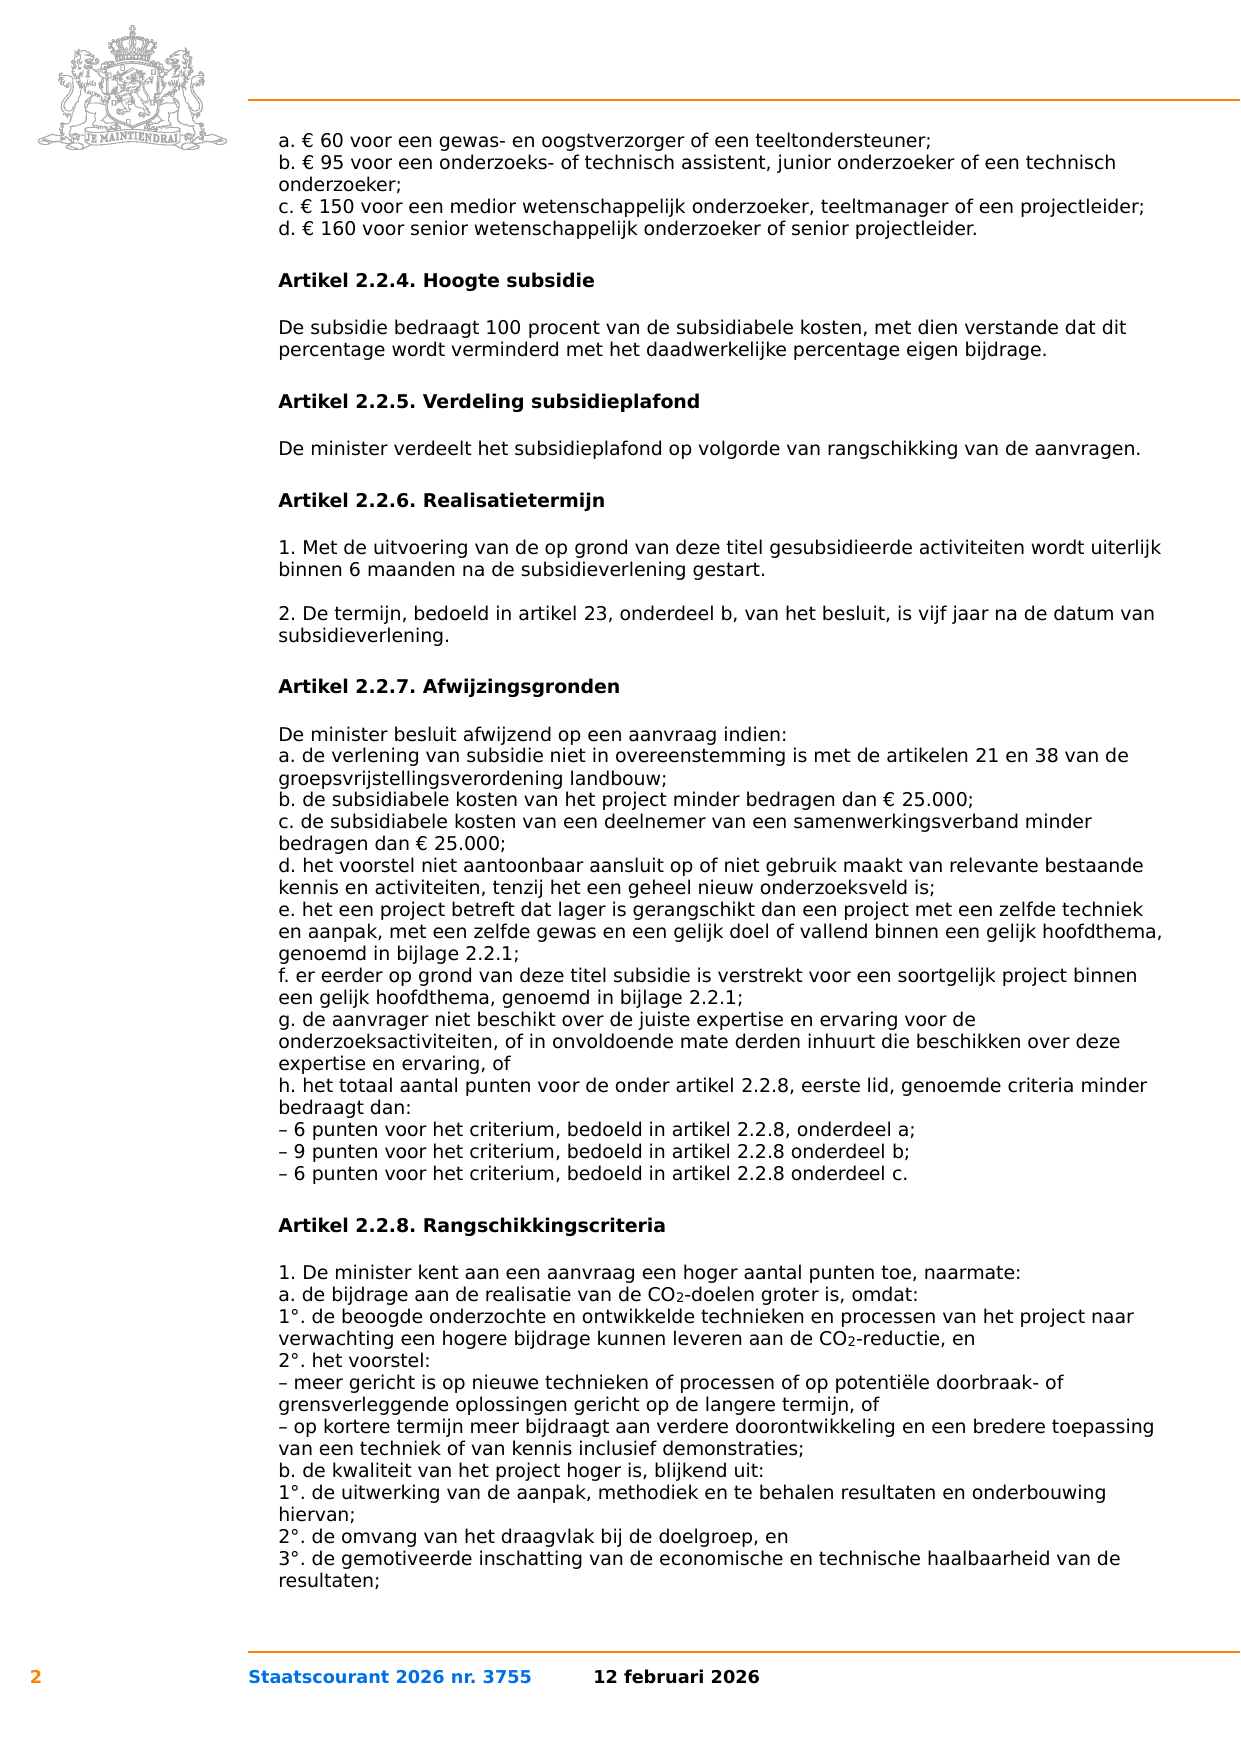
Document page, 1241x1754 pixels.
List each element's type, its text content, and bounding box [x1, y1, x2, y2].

text c. de subsidiabele kosten van een deelnemer van een samenwerkingsverband minder bedragen dan € 25.000; [278, 811, 1163, 855]
text d. het voorstel niet aantoonbaar aansluit op of niet gebruik maakt van relevante bestaande kennis en activiteiten, tenzij het een geheel nieuw onderzoeksveld is; [278, 855, 1163, 899]
text f. er eerder op grond van deze titel subsidie is verstrekt voor een soortgelijk project binnen een gelijk hoofdthema, genoemd in bijlage 2.2.1; [278, 965, 1163, 1009]
text 2. De termijn, bedoeld in artikel 23, onderdeel b, van het besluit, is vijf jaar na de datum van subsidieverlening. [278, 602, 1163, 646]
text De subsidie bedraagt 100 procent van de subsidiabele kosten, met dien verstande dat dit percentage wordt verminderd met het daadwerkelijke percentage eigen bijdrage. [278, 317, 1163, 361]
subtitle Artikel 2.2.8. Rangschikkingscriteria [278, 1215, 1163, 1237]
text 1°. de uitwerking van de aanpak, methodiek en te behalen resultaten en onderbouwing hiervan; [278, 1482, 1163, 1526]
subtitle Artikel 2.2.4. Hoogte subsidie [278, 270, 1163, 292]
subtitle Artikel 2.2.7. Afwijzingsgronden [278, 676, 1163, 698]
text b. de subsidiabele kosten van het project minder bedragen dan € 25.000; [278, 789, 1163, 811]
subtitle Artikel 2.2.5. Verdeling subsidieplafond [278, 391, 1163, 413]
picture [38, 25, 227, 150]
text – 9 punten voor het criterium, bedoeld in artikel 2.2.8 onderdeel b; [278, 1141, 1163, 1163]
text e. het een project betreft dat lager is gerangschikt dan een project met een zelfde techniek en aanpak, met een zelfde gewas en een gelijk doel of vallend binnen een gelijk hoofdthema, genoemd in bijlage 2.2.1; [278, 899, 1163, 965]
text 1°. de beoogde onderzochte en ontwikkelde technieken en processen van het project naar verwachting een hogere bijdrage kunnen leveren aan de CO2-reductie, en [278, 1306, 1163, 1350]
text g. de aanvrager niet beschikt over de juiste expertise en ervaring voor de onderzoeksactiviteiten, of in onvoldoende mate derden inhuurt die beschikken over deze expertise en ervaring, of [278, 1009, 1163, 1075]
text De minister besluit afwijzend op een aanvraag indien: [278, 723, 1163, 745]
text a. € 60 voor een gewas- en oogstverzorger of een teeltondersteuner; [278, 130, 1163, 152]
text 1. Met de uitvoering van de op grond van deze titel gesubsidieerde activiteiten wordt uiterlijk binnen 6 maanden na de subsidieverlening gestart. [278, 537, 1163, 581]
text d. € 160 voor senior wetenschappelijk onderzoeker of senior projectleider. [278, 218, 1163, 240]
text b. € 95 voor een onderzoeks- of technisch assistent, junior onderzoeker of een technisch onderzoeker; [278, 152, 1163, 196]
text c. € 150 voor een medior wetenschappelijk onderzoeker, teeltmanager of een projectleider; [278, 196, 1163, 218]
text – 6 punten voor het criterium, bedoeld in artikel 2.2.8 onderdeel c. [278, 1163, 1163, 1185]
text 3°. de gemotiveerde inschatting van de economische en technische haalbaarheid van de resultaten; [278, 1548, 1163, 1592]
text – op kortere termijn meer bijdraagt aan verdere doorontwikkeling en een bredere toepassing van een techniek of van kennis inclusief demonstraties; [278, 1416, 1163, 1460]
text 1. De minister kent aan een aanvraag een hoger aantal punten toe, naarmate: [278, 1262, 1163, 1284]
text a. de verlening van subsidie niet in overeenstemming is met de artikelen 21 en 38 van de groepsvrijstellingsverordening landbouw; [278, 745, 1163, 789]
text 2°. het voorstel: [278, 1350, 1163, 1372]
text h. het totaal aantal punten voor de onder artikel 2.2.8, eerste lid, genoemde criteria minder bedraagt dan: [278, 1075, 1163, 1119]
text a. de bijdrage aan de realisatie van de CO2-doelen groter is, omdat: [278, 1284, 1163, 1306]
text De minister verdeelt het subsidieplafond op volgorde van rangschikking van de aanvragen. [278, 438, 1163, 460]
text – meer gericht is op nieuwe technieken of processen of op potentiële doorbraak- of grensverleggende oplossingen gericht op de langere termijn, of [278, 1372, 1163, 1416]
text – 6 punten voor het criterium, bedoeld in artikel 2.2.8, onderdeel a; [278, 1119, 1163, 1141]
text b. de kwaliteit van het project hoger is, blijkend uit: [278, 1460, 1163, 1482]
text 2°. de omvang van het draagvlak bij de doelgroep, en [278, 1526, 1163, 1548]
subtitle Artikel 2.2.6. Realisatietermijn [278, 490, 1163, 512]
